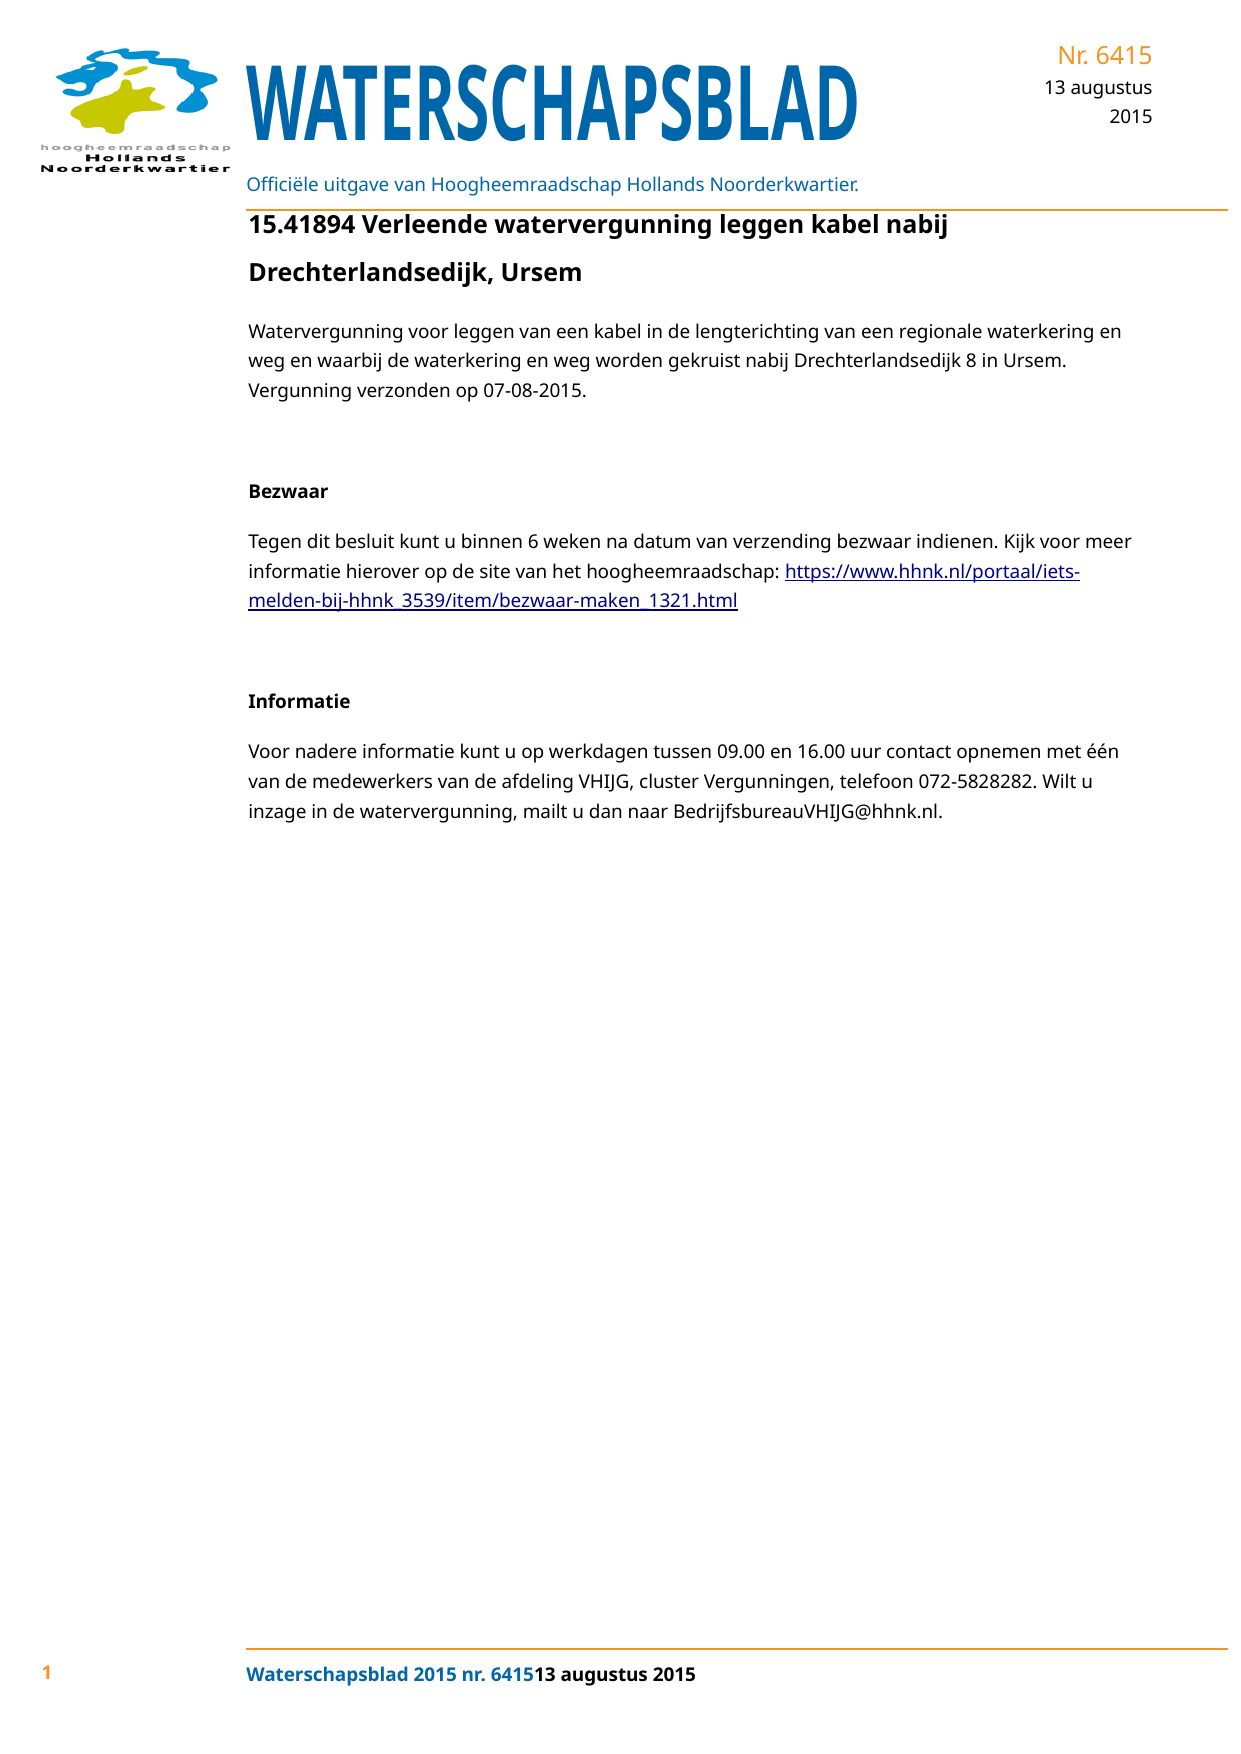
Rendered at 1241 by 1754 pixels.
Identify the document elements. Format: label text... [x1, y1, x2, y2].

text Bezwaar [248, 478, 1152, 504]
picture [41, 47, 231, 172]
text 15.41894 Verleende watervergunning leggen kabel nabij Drechterlandsedijk, Ursem [248, 211, 1152, 288]
text Tegen dit besluit kunt u binnen 6 weken na datum van verzending bezwaar indienen. Kijk voor meer informatie hierover op de site van het hoogheemraadschap: https://www.hhnk.nl/portaal/iets-melden-bij-hhnk_3539/item/bezwaar-maken_1321.html [248, 528, 1152, 613]
text Informatie [248, 688, 1152, 714]
text Watervergunning voor leggen van een kabel in de lengterichting van een regionale waterkering en weg en waarbij de waterkering en weg worden gekruist nabij Drechterlandsedijk 8 in Ursem. Vergunning verzonden op 07-08-2015. [248, 318, 1152, 403]
text Voor nadere informatie kunt u op werkdagen tussen 09.00 en 16.00 uur contact opnemen met één van de medewerkers van de afdeling VHIJG, cluster Vergunningen, telefoon 072-5828282. Wilt u inzage in de watervergunning, mailt u dan naar BedrijfsbureauVHIJG@hhnk.nl. [248, 739, 1152, 824]
